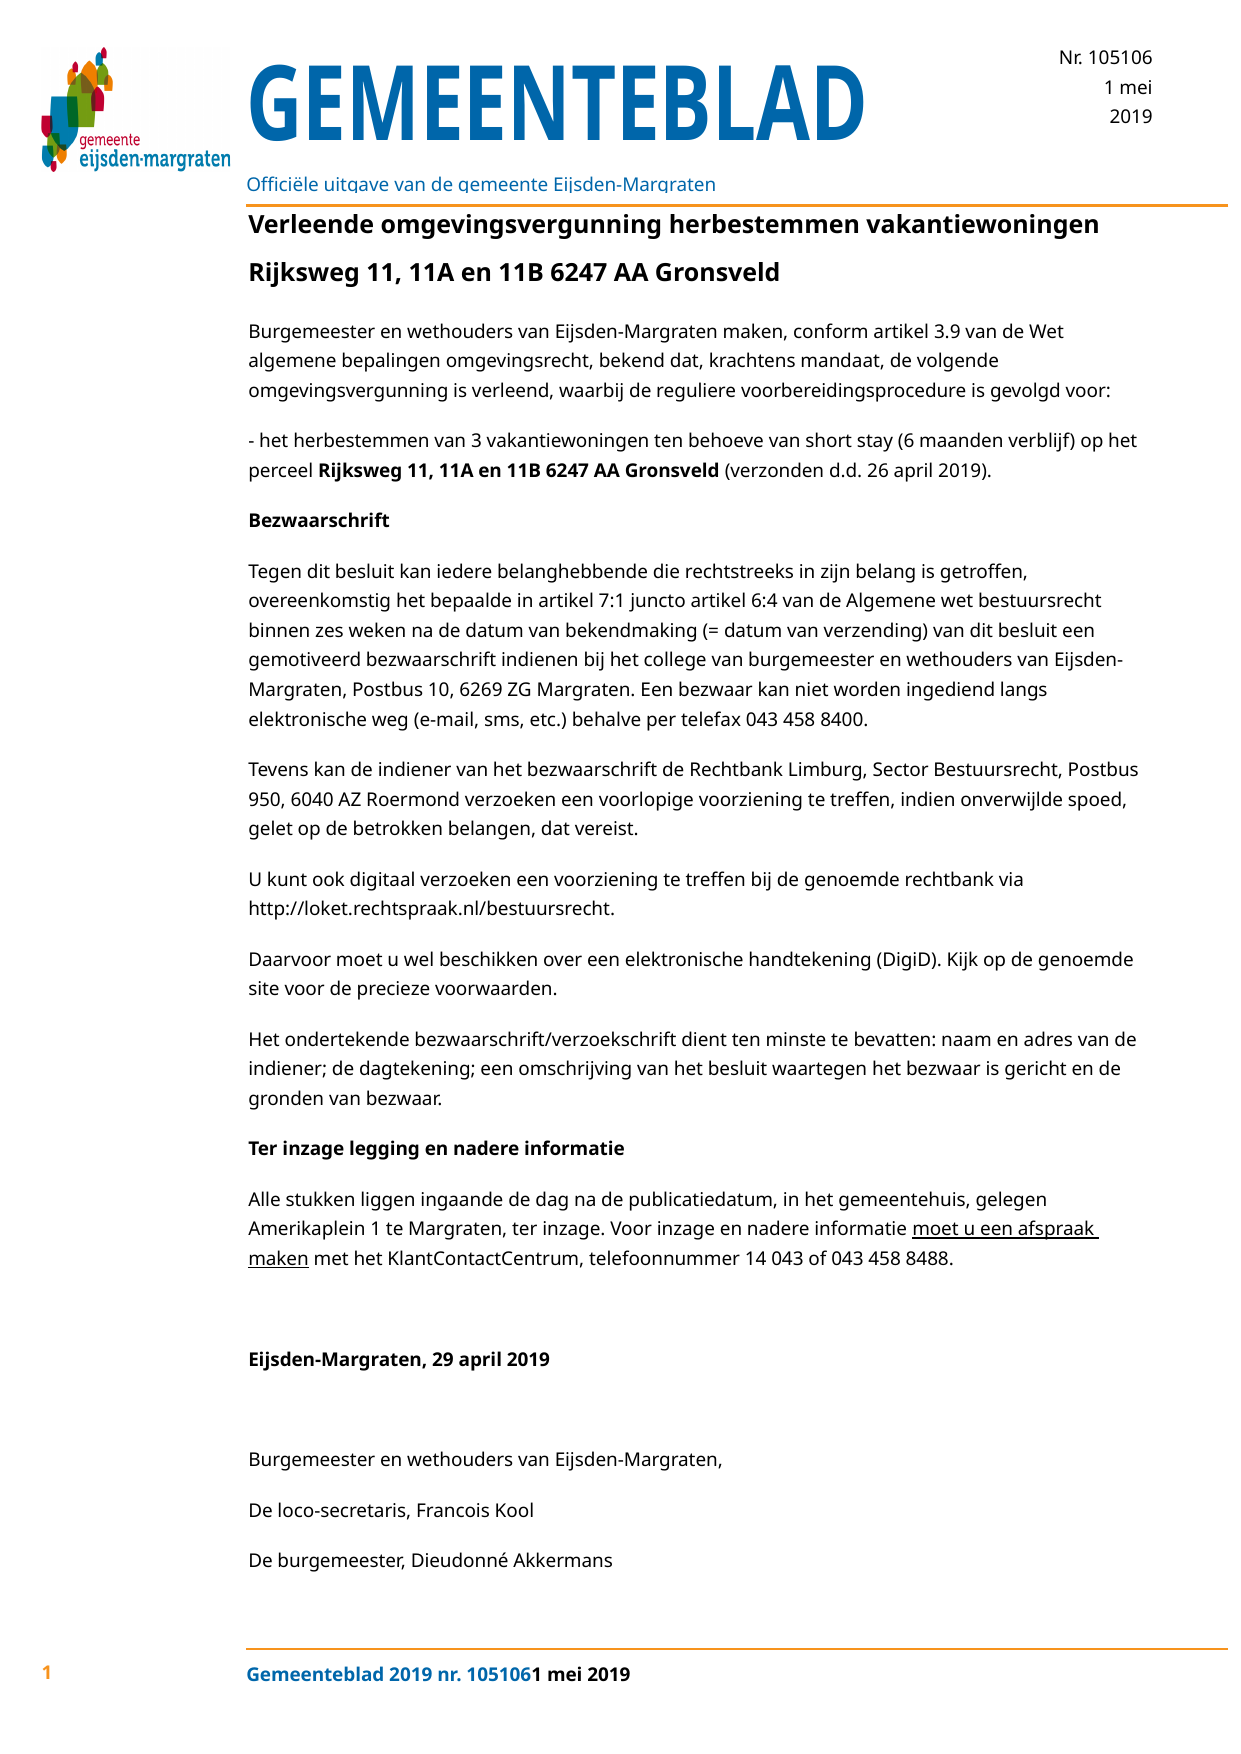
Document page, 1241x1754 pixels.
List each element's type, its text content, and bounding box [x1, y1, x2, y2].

text Tegen dit besluit kan iedere belanghebbende die rechtstreeks in zijn belang is getroffen, overeenkomstig het bepaalde in artikel 7:1 juncto artikel 6:4 van de Algemene wet bestuursrecht binnen zes weken na de datum van bekendmaking (= datum van verzending) van dit besluit een gemotiveerd bezwaarschrift indienen bij het college van burgemeester en wethouders van Eijsden-Margraten, Postbus 10, 6269 ZG Margraten. Een bezwaar kan niet worden ingediend langs elektronische weg (e-mail, sms, etc.) behalve per telefax 043 458 8400. [248, 558, 1152, 732]
text Tevens kan de indiener van het bezwaarschrift de Rechtbank Limburg, Sector Bestuursrecht, Postbus 950, 6040 AZ Roermond verzoeken een voorlopige voorziening te treffen, indien onverwijlde spoed, gelet op de betrokken belangen, dat vereist. [248, 756, 1152, 841]
text Bezwaarschrift [248, 507, 1152, 533]
text Verleende omgevingsvergunning herbestemmen vakantiewoningen Rijksweg 11, 11A en 11B 6247 AA Gronsveld [248, 207, 1152, 288]
text De loco-secretaris, Francois Kool [248, 1497, 1152, 1523]
picture [41, 47, 231, 172]
text - het herbestemmen van 3 vakantiewoningen ten behoeve van short stay (6 maanden verblijf) op het perceel Rijksweg 11, 11A en 11B 6247 AA Gronsveld (verzonden d.d. 26 april 2019). [248, 427, 1152, 483]
text De burgemeester, Dieudonné Akkermans [248, 1547, 1152, 1573]
text Alle stukken liggen ingaande de dag na de publicatiedatum, in het gemeentehuis, gelegen Amerikaplein 1 te Margraten, ter inzage. Voor inzage en nadere informatie moet u een afspraak maken met het KlantContactCentrum, telefoonnummer 14 043 of 043 458 8488. [248, 1186, 1152, 1271]
text Burgemeester en wethouders van Eijsden-Margraten, [248, 1447, 1152, 1472]
text Ter inzage legging en nadere informatie [248, 1135, 1152, 1161]
text Eijsden-Margraten, 29 april 2019 [248, 1346, 1152, 1372]
text Burgemeester en wethouders van Eijsden-Margraten maken, conform artikel 3.9 van de Wet algemene bepalingen omgevingsrecht, bekend dat, krachtens mandaat, de volgende omgevingsvergunning is verleend, waarbij de reguliere voorbereidingsprocedure is gevolgd voor: [248, 318, 1152, 403]
text Daarvoor moet u wel beschikken over een elektronische handtekening (DigiD). Kijk op de genoemde site voor de precieze voorwaarden. [248, 946, 1152, 1001]
text U kunt ook digitaal verzoeken een voorziening te treffen bij de genoemde rechtbank via http://loket.rechtspraak.nl/bestuursrecht. [248, 866, 1152, 921]
text Het ondertekende bezwaarschrift/verzoekschrift dient ten minste te bevatten: naam en adres van de indiener; de dagtekening; een omschrijving van het besluit waartegen het bezwaar is gericht en de gronden van bezwaar. [248, 1026, 1152, 1111]
